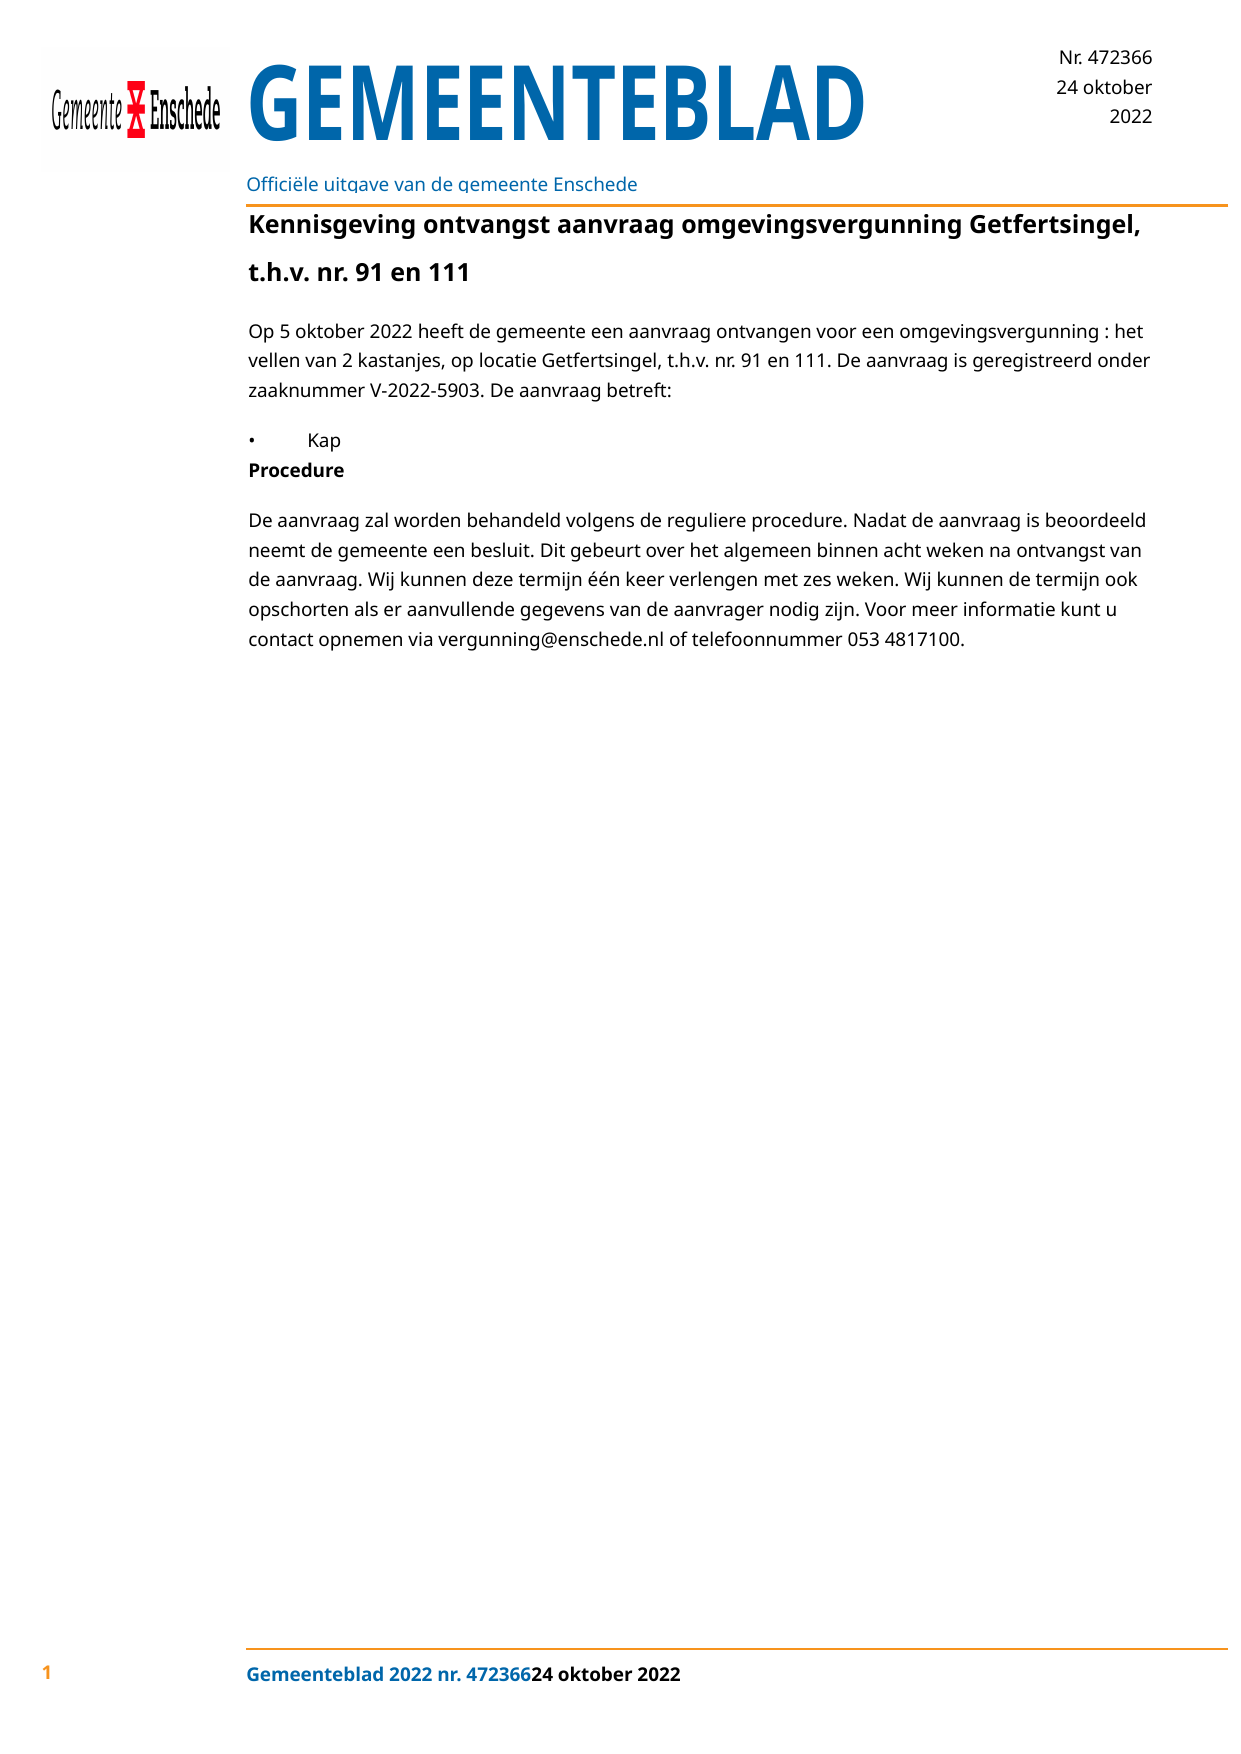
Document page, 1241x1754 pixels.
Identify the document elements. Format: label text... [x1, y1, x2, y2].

text Procedure [248, 457, 1152, 483]
picture [41, 47, 231, 172]
text Op 5 oktober 2022 heeft de gemeente een aanvraag ontvangen voor een omgevingsvergunning : het vellen van 2 kastanjes, op locatie Getfertsingel, t.h.v. nr. 91 en 111. De aanvraag is geregistreerd onder zaaknummer V-2022-5903. De aanvraag betreft: [248, 318, 1152, 403]
text Kennisgeving ontvangst aanvraag omgevingsvergunning Getfertsingel, t.h.v. nr. 91 en 111 [248, 207, 1152, 288]
list Kap [248, 427, 1152, 453]
text De aanvraag zal worden behandeld volgens de reguliere procedure. Nadat de aanvraag is beoordeeld neemt de gemeente een besluit. Dit gebeurt over het algemeen binnen acht weken na ontvangst van de aanvraag. Wij kunnen deze termijn één keer verlengen met zes weken. Wij kunnen de termijn ook opschorten als er aanvullende gegevens van de aanvrager nodig zijn. Voor meer informatie kunt u contact opnemen via vergunning@enschede.nl of telefoonnummer 053 4817100. [248, 507, 1152, 652]
